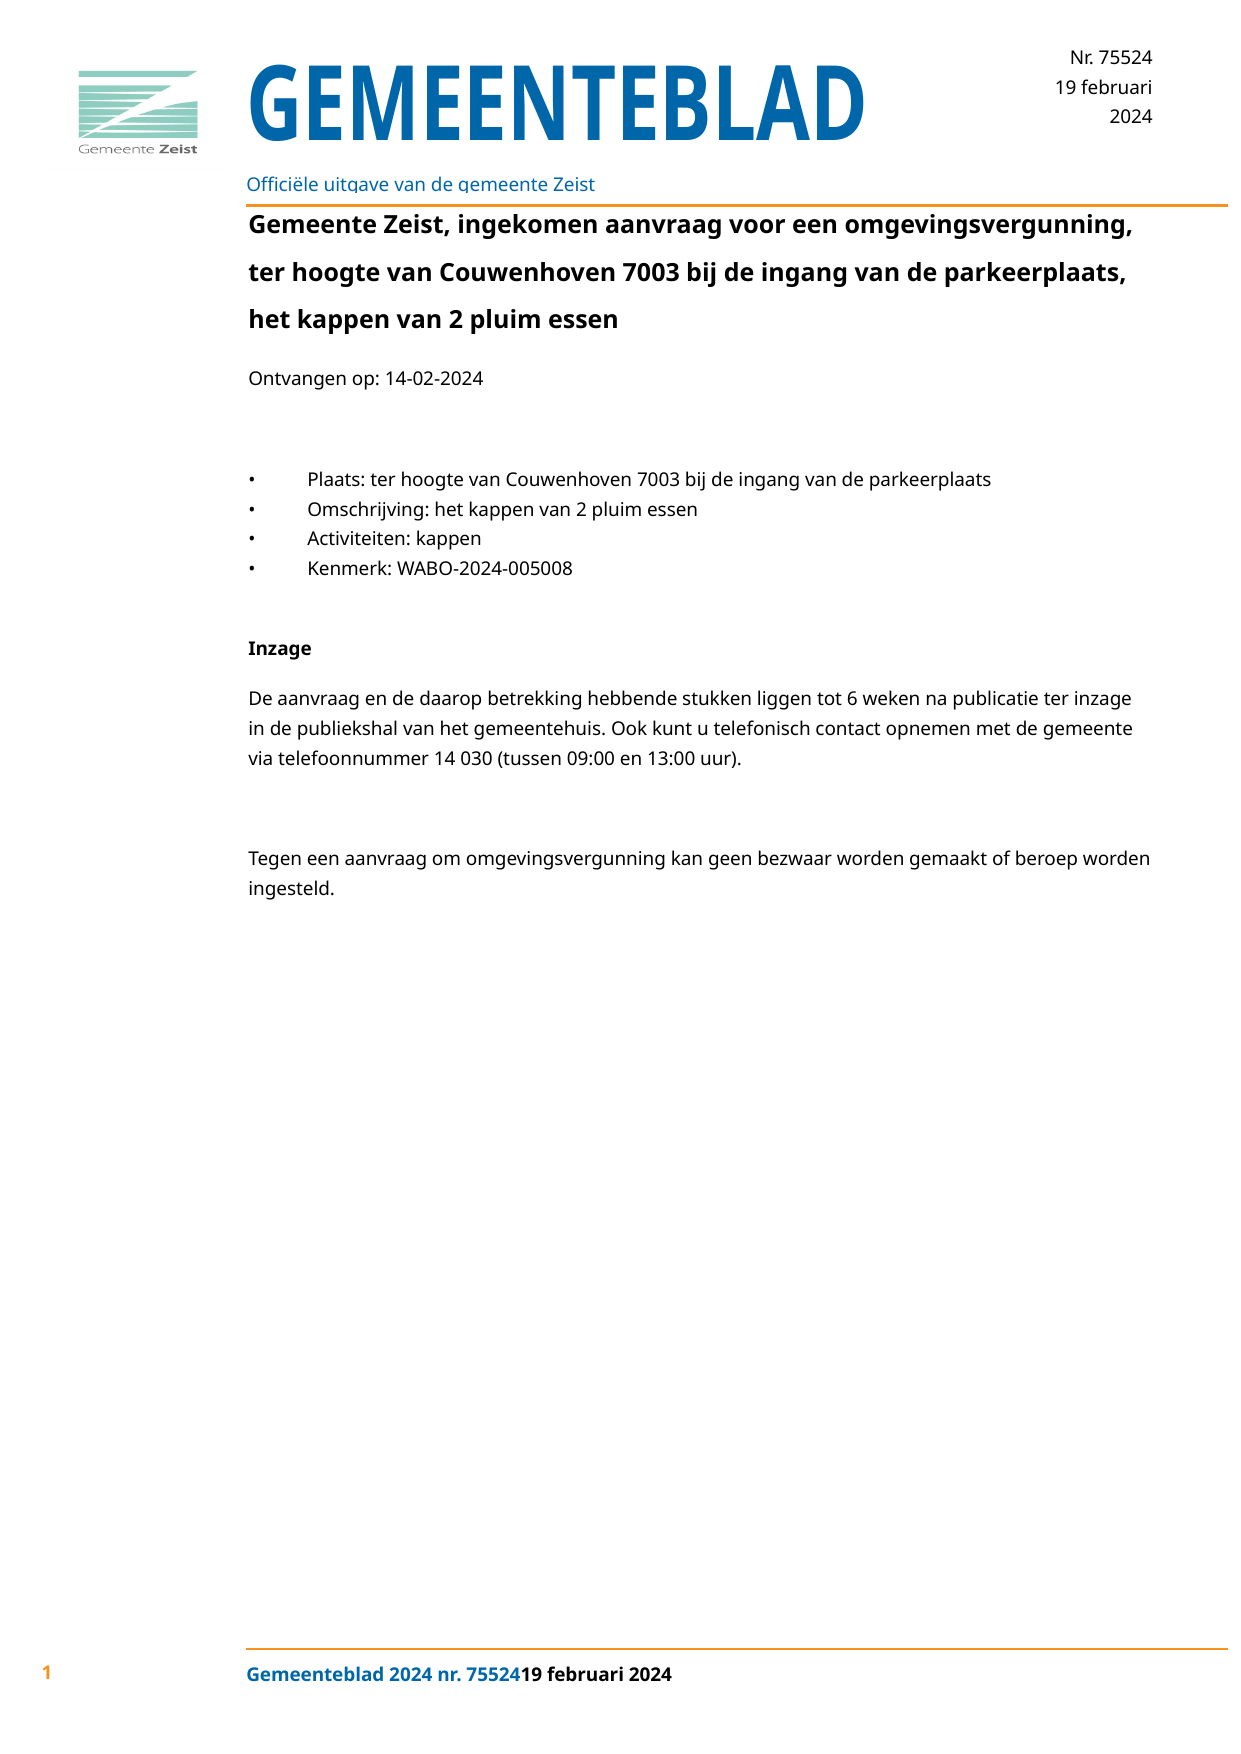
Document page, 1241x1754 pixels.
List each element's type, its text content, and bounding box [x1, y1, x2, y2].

text Ontvangen op: 14-02-2024 [248, 366, 1152, 391]
list Omschrijving: het kappen van 2 pluim essen [248, 496, 1152, 522]
list Activiteiten: kappen [248, 526, 1152, 551]
text Gemeente Zeist, ingekomen aanvraag voor een omgevingsvergunning, ter hoogte van Couwenhoven 7003 bij de ingang van de parkeerplaats, het kappen van 2 pluim essen [248, 207, 1152, 336]
list Plaats: ter hoogte van Couwenhoven 7003 bij de ingang van de parkeerplaats [248, 466, 1152, 492]
list Kenmerk: WABO-2024-005008 [248, 555, 1152, 581]
picture [41, 47, 231, 172]
text Tegen een aanvraag om omgevingsvergunning kan geen bezwaar worden gemaakt of beroep worden ingesteld. [248, 846, 1152, 901]
text Inzage [248, 635, 1152, 661]
text De aanvraag en de daarop betrekking hebbende stukken liggen tot 6 weken na publicatie ter inzage in de publiekshal van het gemeentehuis. Ook kunt u telefonisch contact opnemen met de gemeente via telefoonnummer 14 030 (tussen 09:00 en 13:00 uur). [248, 686, 1152, 770]
